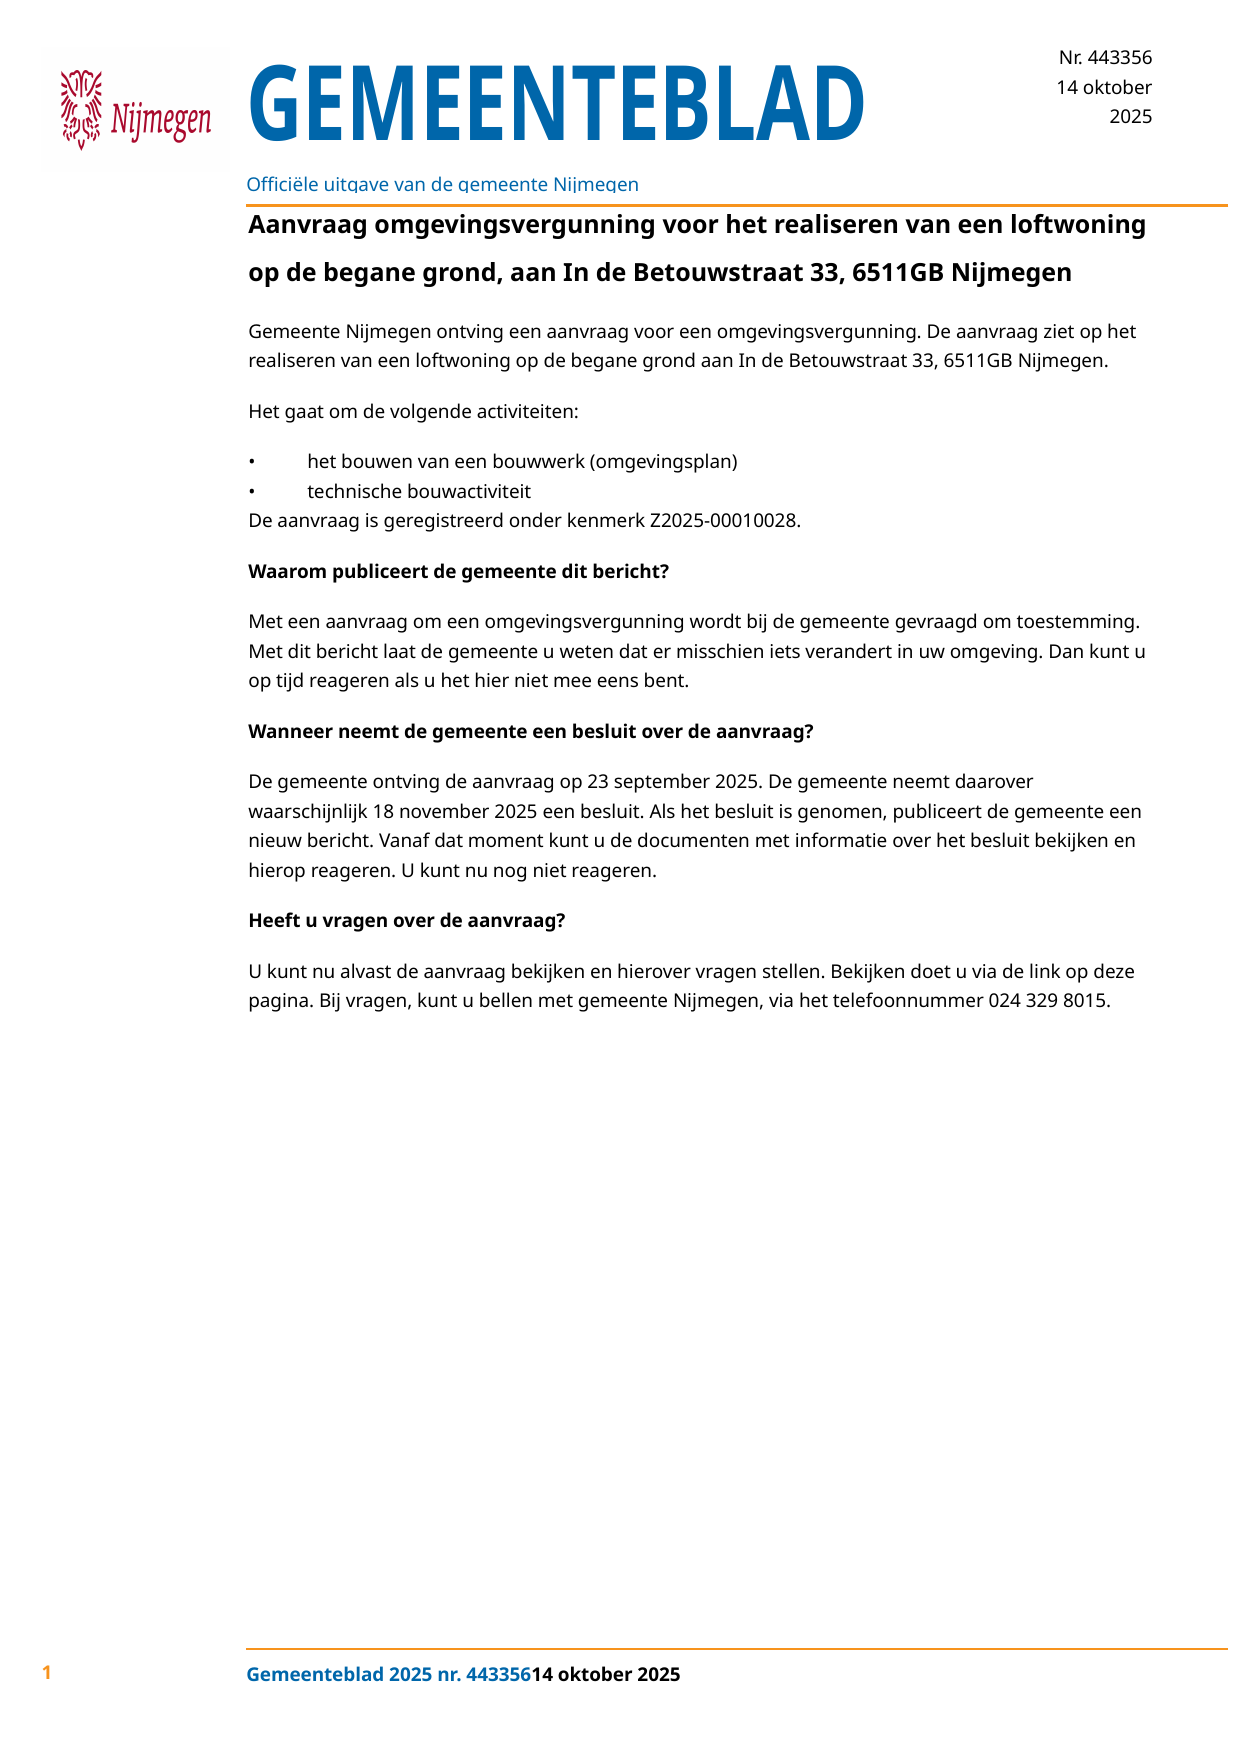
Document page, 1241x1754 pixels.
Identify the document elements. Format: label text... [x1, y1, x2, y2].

text Aanvraag omgevingsvergunning voor het realiseren van een loftwoning op de begane grond, aan In de Betouwstraat 33, 6511GB Nijmegen [248, 207, 1152, 288]
list het bouwen van een bouwwerk (omgevingsplan) [248, 448, 1152, 474]
text Wanneer neemt de gemeente een besluit over de aanvraag? [248, 718, 1152, 744]
text De aanvraag is geregistreerd onder kenmerk Z2025-00010028. [248, 507, 1152, 533]
text Met een aanvraag om een omgevingsvergunning wordt bij de gemeente gevraagd om toestemming. Met dit bericht laat de gemeente u weten dat er misschien iets verandert in uw omgeving. Dan kunt u op tijd reageren als u het hier niet mee eens bent. [248, 608, 1152, 693]
text Het gaat om de volgende activiteiten: [248, 398, 1152, 424]
text Gemeente Nijmegen ontving een aanvraag voor een omgevingsvergunning. De aanvraag ziet op het realiseren van een loftwoning op de begane grond aan In de Betouwstraat 33, 6511GB Nijmegen. [248, 318, 1152, 373]
text Waarom publiceert de gemeente dit bericht? [248, 558, 1152, 584]
text U kunt nu alvast de aanvraag bekijken en hierover vragen stellen. Bekijken doet u via de link op deze pagina. Bij vragen, kunt u bellen met gemeente Nijmegen, via het telefoonnummer 024 329 8015. [248, 958, 1152, 1013]
text Heeft u vragen over de aanvraag? [248, 907, 1152, 933]
picture [41, 47, 231, 172]
text De gemeente ontving de aanvraag op 23 september 2025. De gemeente neemt daarover waarschijnlijk 18 november 2025 een besluit. Als het besluit is genomen, publiceert de gemeente een nieuw bericht. Vanaf dat moment kunt u de documenten met informatie over het besluit bekijken en hierop reageren. U kunt nu nog niet reageren. [248, 768, 1152, 883]
list technische bouwactiviteit [248, 478, 1152, 504]
